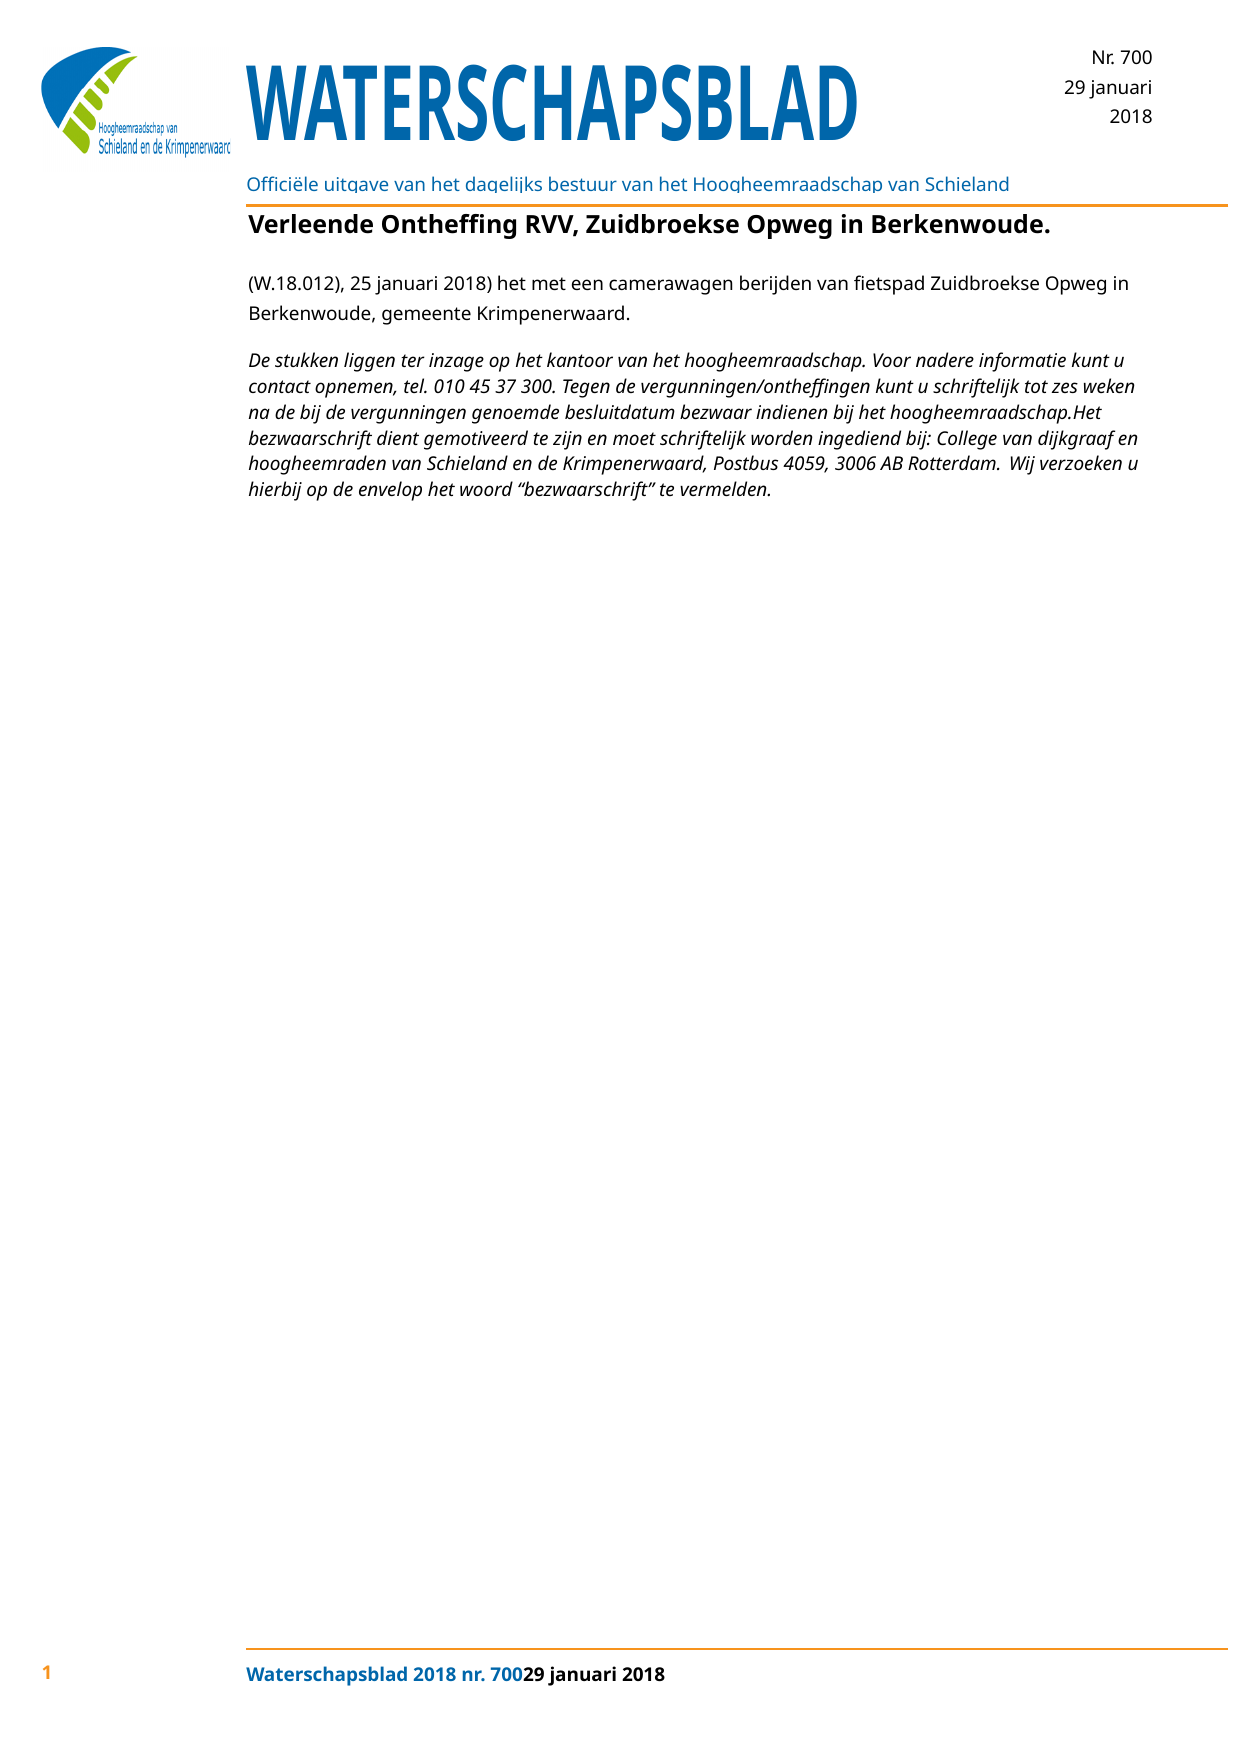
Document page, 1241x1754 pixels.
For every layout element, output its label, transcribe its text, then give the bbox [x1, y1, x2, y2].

text Verleende Ontheffing RVV, Zuidbroekse Opweg in Berkenwoude. [248, 207, 1152, 241]
text De stukken liggen ter inzage op het kantoor van het hoogheemraadschap. Voor nadere informatie kunt u contact opnemen, tel. 010 45 37 300. Tegen de vergunningen/ontheffingen kunt u schriftelijk tot zes weken na de bij de vergunningen genoemde besluitdatum bezwaar indienen bij het hoogheemraadschap.Het bezwaarschrift dient gemotiveerd te zijn en moet schriftelijk worden ingediend bij: College van dijkgraaf en hoogheemraden van Schieland en de Krimpenerwaard, Postbus 4059, 3006 AB Rotterdam. Wij verzoeken u hierbij op de envelop het woord “bezwaarschrift” te vermelden. [248, 348, 1152, 502]
text (W.18.012), 25 januari 2018) het met een camerawagen berijden van fietspad Zuidbroekse Opweg in Berkenwoude, gemeente Krimpenerwaard. [248, 270, 1152, 326]
picture [41, 47, 231, 172]
